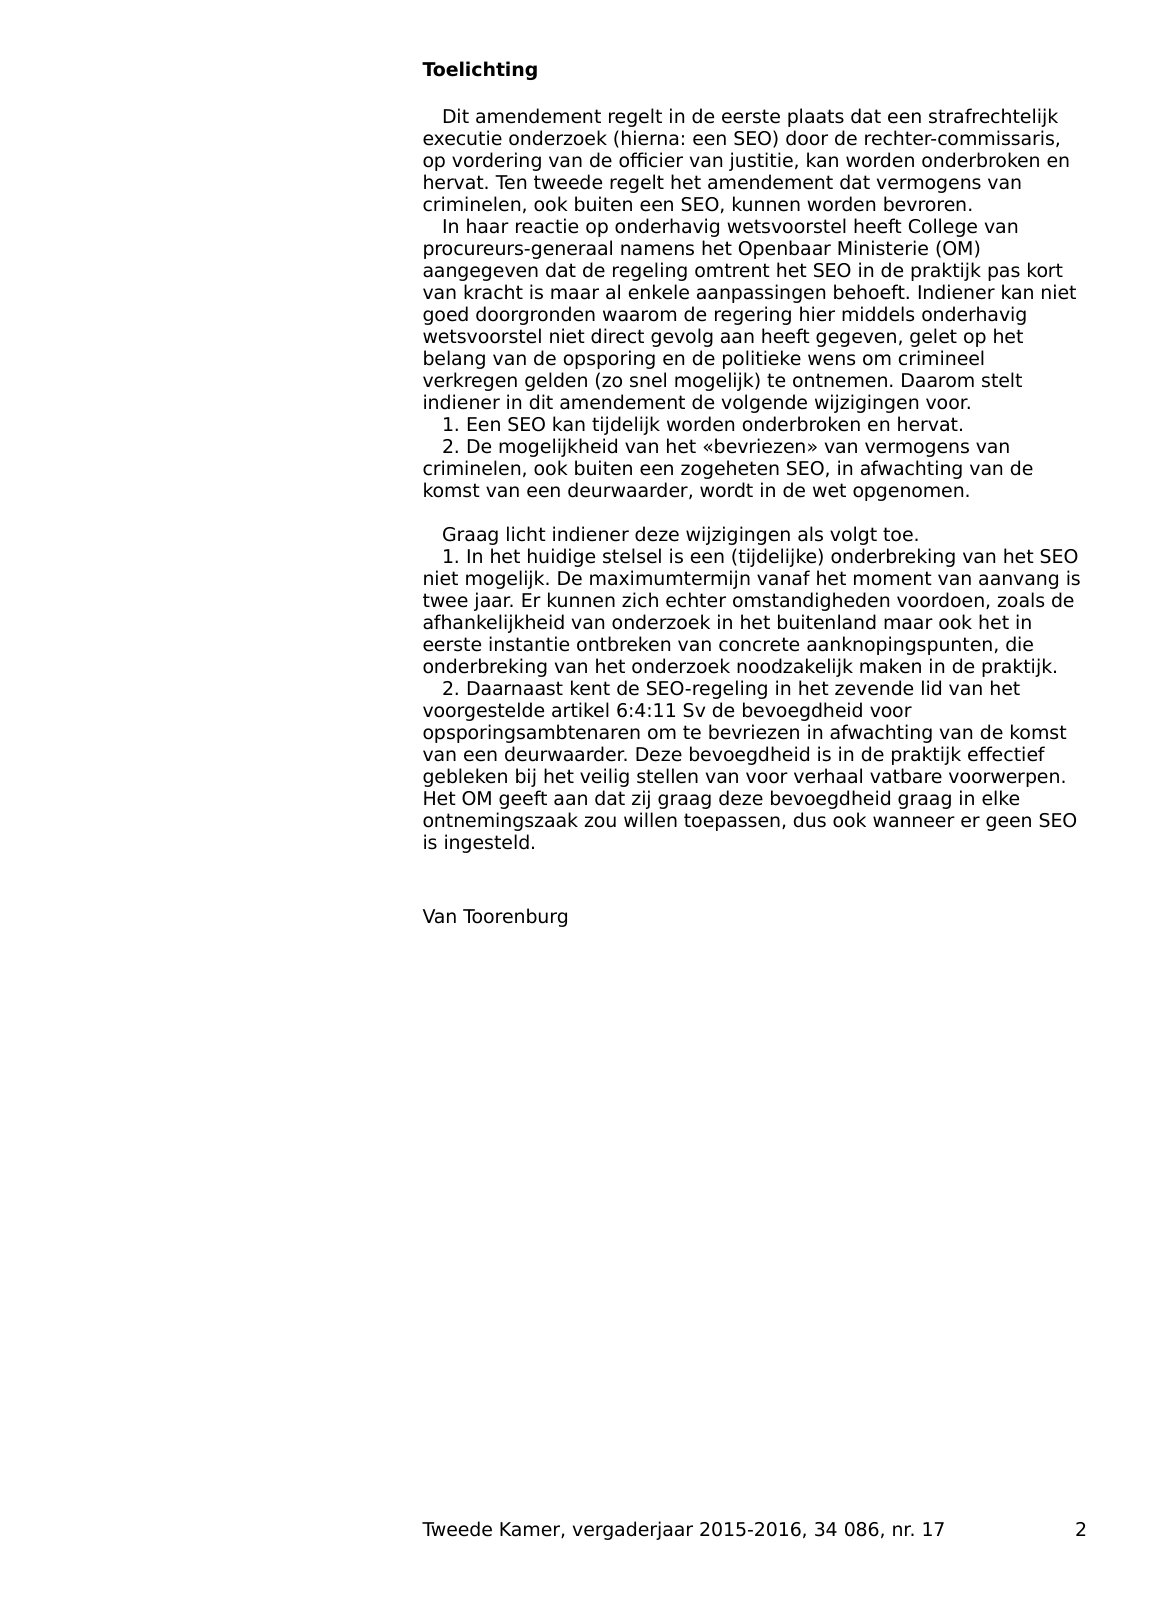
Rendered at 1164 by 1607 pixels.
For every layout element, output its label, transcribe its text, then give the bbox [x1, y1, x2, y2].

text In haar reactie op onderhavig wetsvoorstel heeft College van procureurs-generaal namens het Openbaar Ministerie (OM) aangegeven dat de regeling omtrent het SEO in de praktijk pas kort van kracht is maar al enkele aanpassingen behoeft. Indiener kan niet goed doorgronden waarom de regering hier middels onderhavig wetsvoorstel niet direct gevolg aan heeft gegeven, gelet op het belang van de opsporing en de politieke wens om crimineel verkregen gelden (zo snel mogelijk) te ontnemen. Daarom stelt indiener in dit amendement de volgende wijzigingen voor. [422, 216, 1087, 414]
subtitle Toelichting [422, 59, 1087, 81]
text 1. Een SEO kan tijdelijk worden onderbroken en hervat. [422, 414, 1087, 436]
text 2. Daarnaast kent de SEO-regeling in het zevende lid van het voorgestelde artikel 6:4:11 Sv de bevoegdheid voor opsporingsambtenaren om te bevriezen in afwachting van de komst van een deurwaarder. Deze bevoegdheid is in de praktijk effectief gebleken bij het veilig stellen van voor verhaal vatbare voorwerpen. Het OM geeft aan dat zij graag deze bevoegdheid graag in elke ontnemingszaak zou willen toepassen, dus ook wanneer er geen SEO is ingesteld. [422, 678, 1087, 853]
text Graag licht indiener deze wijzigingen als volgt toe. [422, 524, 1087, 546]
text 2. De mogelijkheid van het «bevriezen» van vermogens van criminelen, ook buiten een zogeheten SEO, in afwachting van de komst van een deurwaarder, wordt in de wet opgenomen. [422, 436, 1087, 502]
text 1. In het huidige stelsel is een (tijdelijke) onderbreking van het SEO niet mogelijk. De maximumtermijn vanaf het moment van aanvang is twee jaar. Er kunnen zich echter omstandigheden voordoen, zoals de afhankelijkheid van onderzoek in het buitenland maar ook het in eerste instantie ontbreken van concrete aanknopingspunten, die onderbreking van het onderzoek noodzakelijk maken in de praktijk. [422, 546, 1087, 678]
text Van Toorenburg [422, 883, 1087, 927]
text Dit amendement regelt in de eerste plaats dat een strafrechtelijk executie onderzoek (hierna: een SEO) door de rechter-commissaris, op vordering van de officier van justitie, kan worden onderbroken en hervat. Ten tweede regelt het amendement dat vermogens van criminelen, ook buiten een SEO, kunnen worden bevroren. [422, 106, 1087, 216]
